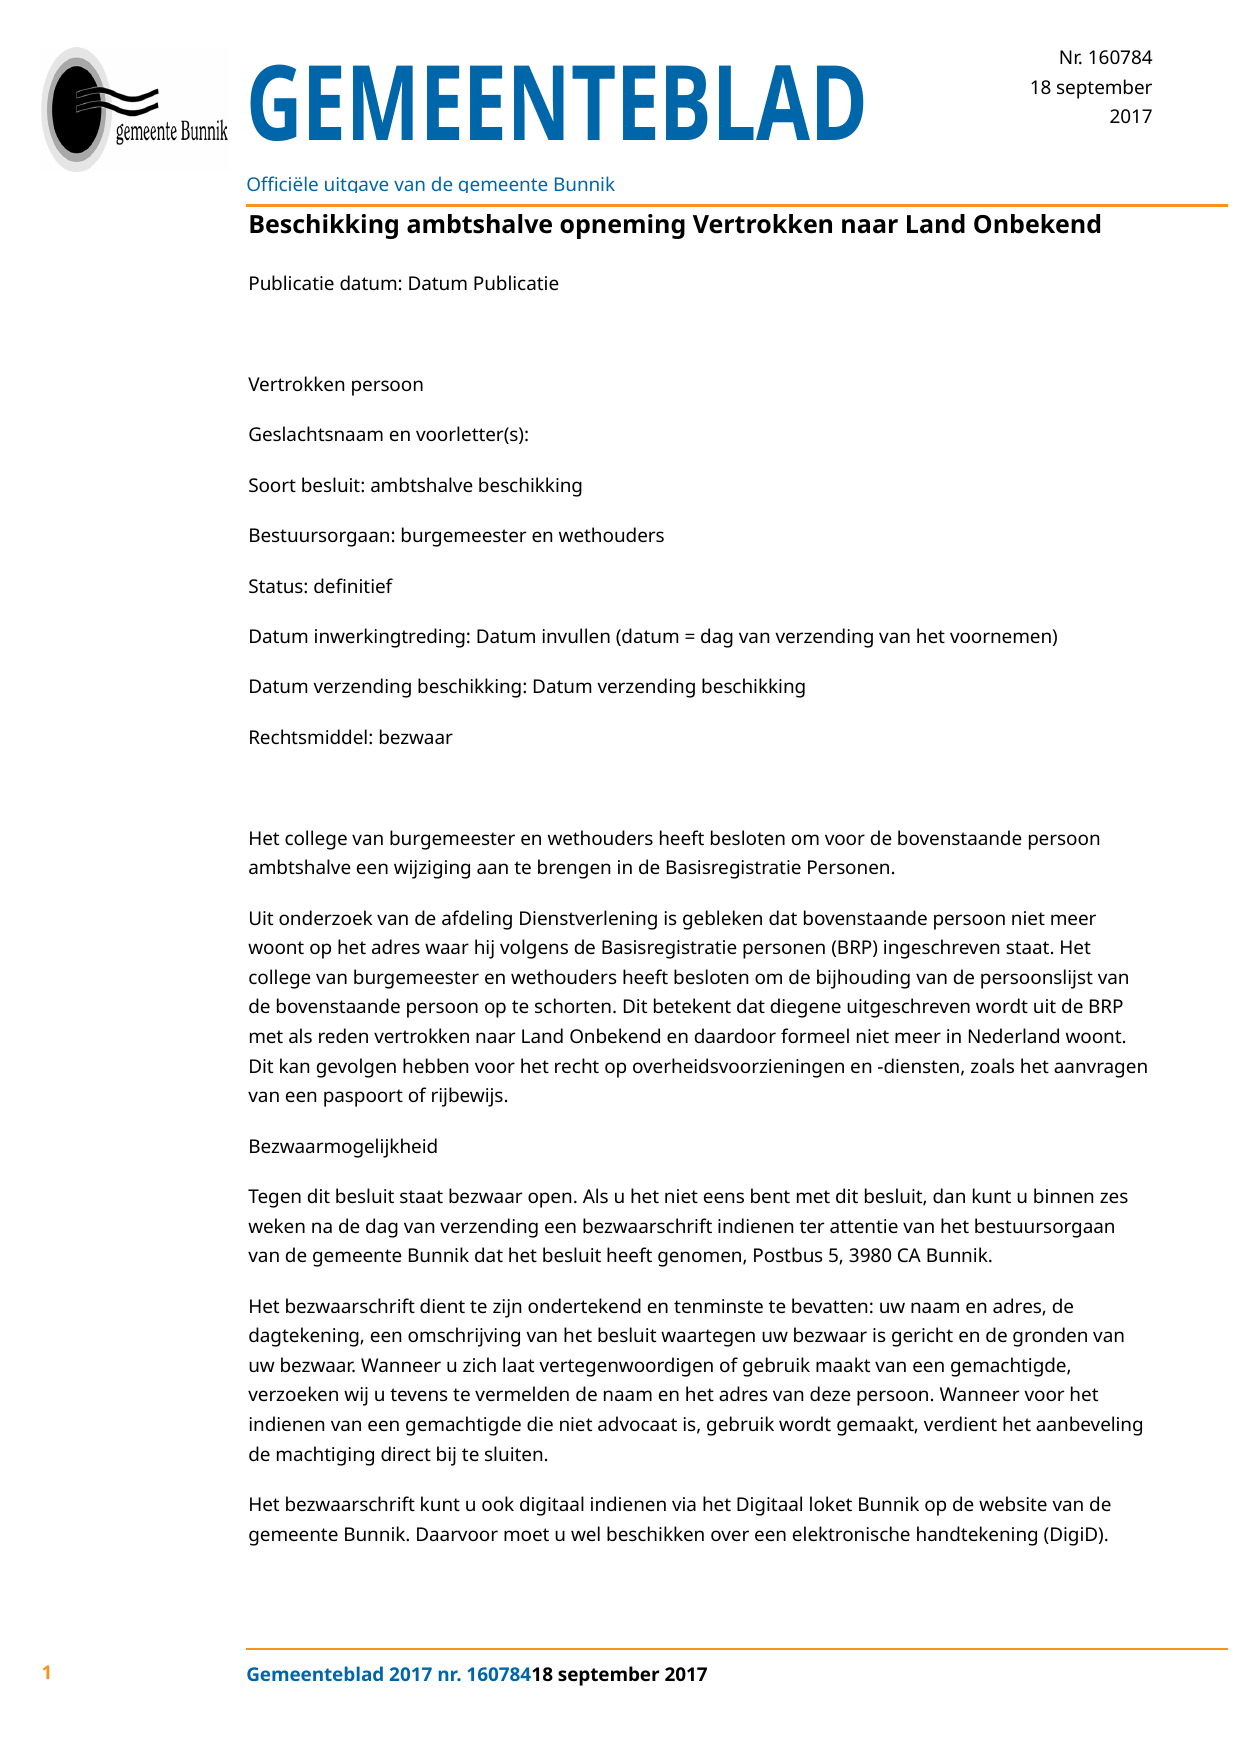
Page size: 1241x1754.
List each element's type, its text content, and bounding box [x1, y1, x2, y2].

text Bestuursorgaan: burgemeester en wethouders [248, 522, 1152, 548]
picture [41, 47, 231, 172]
text Tegen dit besluit staat bezwaar open. Als u het niet eens bent met dit besluit, dan kunt u binnen zes weken na de dag van verzending een bezwaarschrift indienen ter attentie van het bestuursorgaan van de gemeente Bunnik dat het besluit heeft genomen, Postbus 5, 3980 CA Bunnik. [248, 1183, 1152, 1268]
text Beschikking ambtshalve opneming Vertrokken naar Land Onbekend [248, 207, 1152, 241]
text Het bezwaarschrift kunt u ook digitaal indienen via het Digitaal loket Bunnik op de website van de gemeente Bunnik. Daarvoor moet u wel beschikken over een elektronische handtekening (DigiD). [248, 1491, 1152, 1546]
text Datum verzending beschikking: Datum verzending beschikking [248, 674, 1152, 699]
text Vertrokken persoon [248, 371, 1152, 397]
text Het college van burgemeester en wethouders heeft besloten om voor de bovenstaande persoon ambtshalve een wijziging aan te brengen in de Basisregistratie Personen. [248, 825, 1152, 880]
text Uit onderzoek van de afdeling Dienstverlening is gebleken dat bovenstaande persoon niet meer woont op het adres waar hij volgens de Basisregistratie personen (BRP) ingeschreven staat. Het college van burgemeester en wethouders heeft besloten om de bijhouding van de persoonslijst van de bovenstaande persoon op te schorten. Dit betekent dat diegene uitgeschreven wordt uit de BRP met als reden vertrokken naar Land Onbekend en daardoor formeel niet meer in Nederland woont. Dit kan gevolgen hebben voor het recht op overheidsvoorzieningen en -diensten, zoals het aanvragen van een paspoort of rijbewijs. [248, 905, 1152, 1108]
text Bezwaarmogelijkheid [248, 1133, 1152, 1158]
text Soort besluit: ambtshalve beschikking [248, 472, 1152, 498]
text Publicatie datum: Datum Publicatie [248, 270, 1152, 296]
text Status: definitief [248, 573, 1152, 598]
text Geslachtsnaam en voorletter(s): [248, 422, 1152, 447]
text Datum inwerkingtreding: Datum invullen (datum = dag van verzending van het voornemen) [248, 623, 1152, 649]
text Het bezwaarschrift dient te zijn ondertekend en tenminste te bevatten: uw naam en adres, de dagtekening, een omschrijving van het besluit waartegen uw bezwaar is gericht en de gronden van uw bezwaar. Wanneer u zich laat vertegenwoordigen of gebruik maakt van een gemachtigde, verzoeken wij u tevens te vermelden de naam en het adres van deze persoon. Wanneer voor het indienen van een gemachtigde die niet advocaat is, gebruik wordt gemaakt, verdient het aanbeveling de machtiging direct bij te sluiten. [248, 1293, 1152, 1466]
text Rechtsmiddel: bezwaar [248, 724, 1152, 750]
